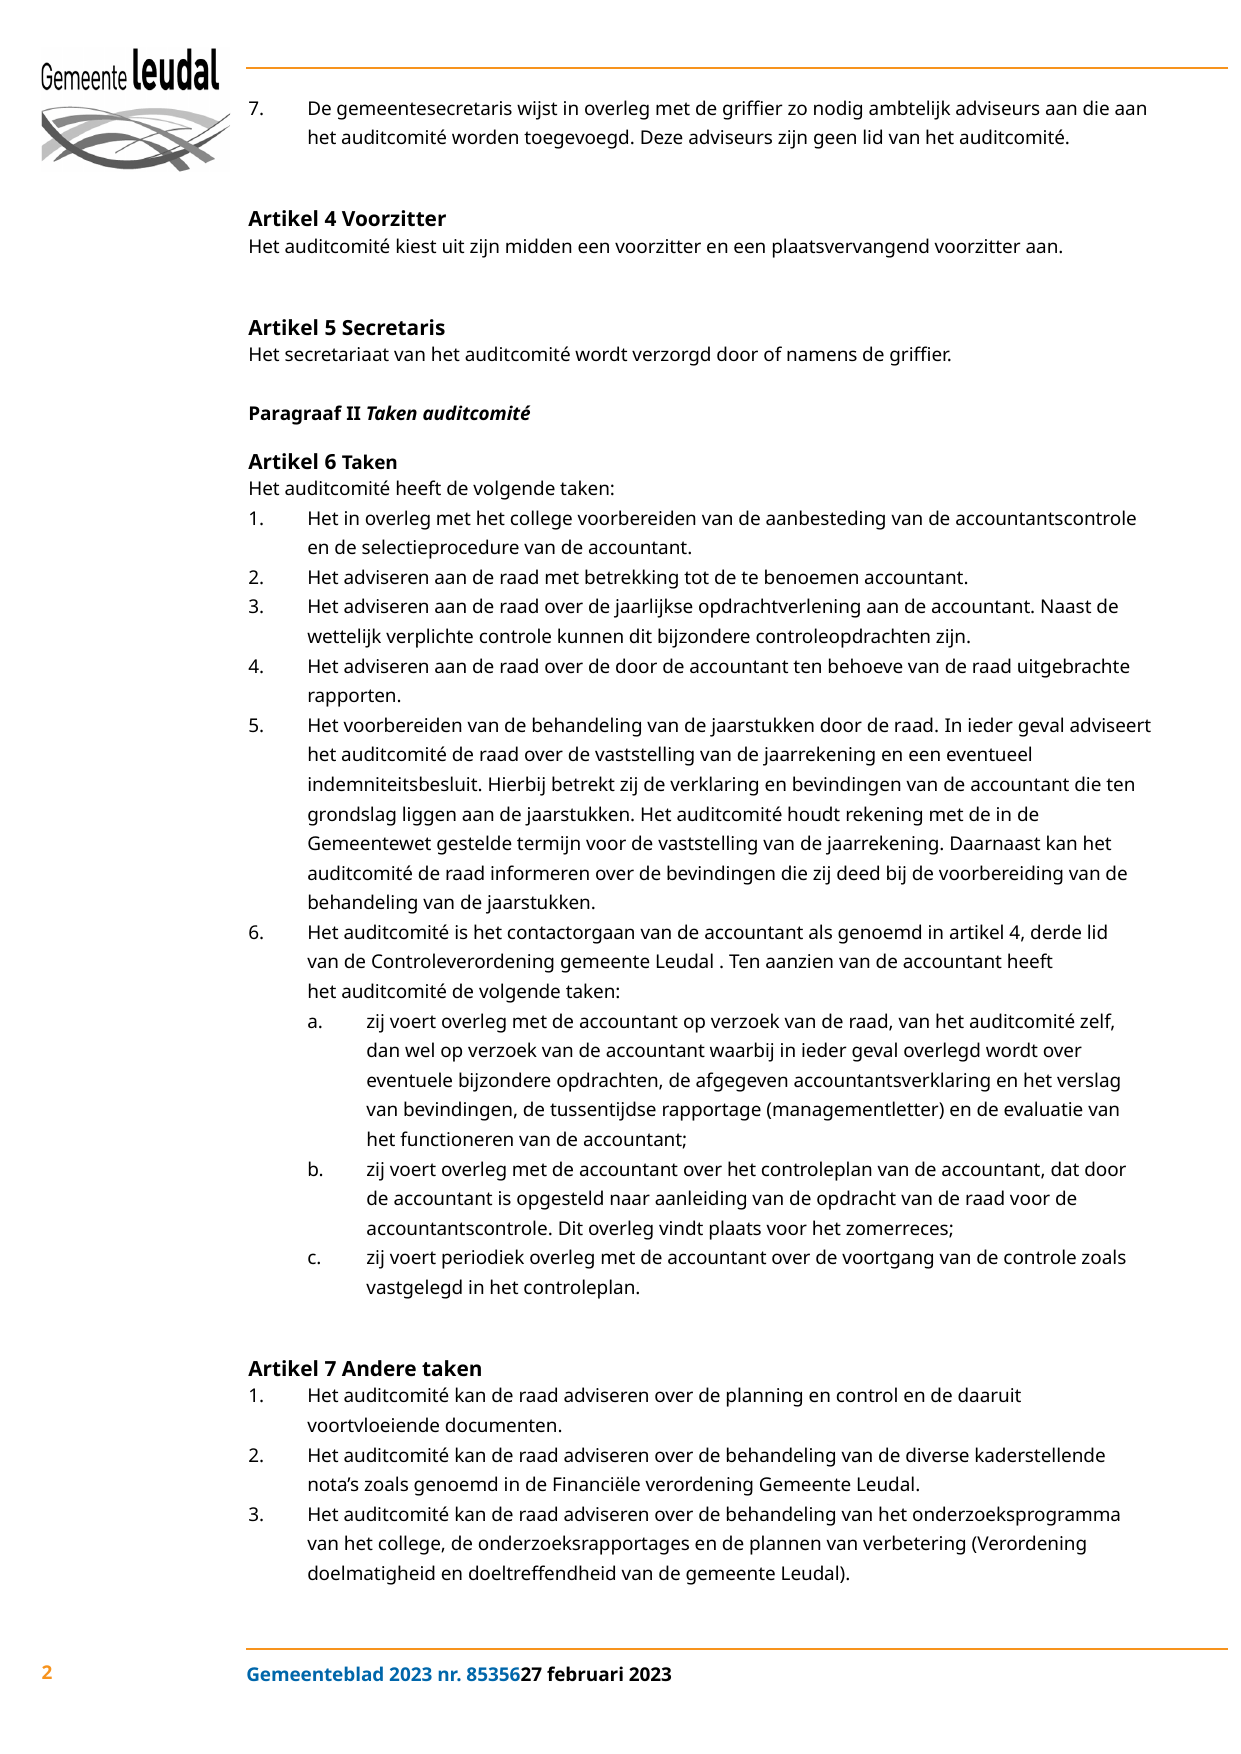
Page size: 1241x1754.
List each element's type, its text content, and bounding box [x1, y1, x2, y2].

list zij voert periodiek overleg met de accountant over de voortgang van de controle zoals vastgelegd in het controleplan. [307, 1244, 1152, 1300]
list Het auditcomité is het contactorgaan van de accountant als genoemd in artikel 4, derde lid van de Controleverordening gemeente Leudal . Ten aanzien van de accountant heeft het auditcomité de volgende taken: [248, 919, 1152, 1004]
text Het secretariaat van het auditcomité wordt verzorgd door of namens de griffier. [248, 341, 1152, 367]
picture [41, 47, 231, 172]
list Het adviseren aan de raad met betrekking tot de te benoemen accountant. [248, 564, 1152, 590]
list Het auditcomité kan de raad adviseren over de planning en control en de daaruit voortvloeiende documenten. [248, 1383, 1152, 1438]
text Artikel 5 Secretaris [248, 313, 1152, 341]
list Het auditcomité kan de raad adviseren over de behandeling van de diverse kaderstellende nota’s zoals genoemd in de Financiële verordening Gemeente Leudal. [248, 1442, 1152, 1497]
list De gemeentesecretaris wijst in overleg met de griffier zo nodig ambtelijk adviseurs aan die aan het auditcomité worden toegevoegd. Deze adviseurs zijn geen lid van het auditcomité. [248, 95, 1152, 150]
list Het voorbereiden van de behandeling van de jaarstukken door de raad. In ieder geval adviseert het auditcomité de raad over de vaststelling van de jaarrekening en een eventueel indemniteitsbesluit. Hierbij betrekt zij de verklaring en bevindingen van de accountant die ten grondslag liggen aan de jaarstukken. Het auditcomité houdt rekening met de in de Gemeentewet gestelde termijn voor de vaststelling van de jaarrekening. Daarnaast kan het auditcomité de raad informeren over de bevindingen die zij deed bij de voorbereiding van de behandeling van de jaarstukken. [248, 712, 1152, 915]
text Artikel 6 Taken [248, 447, 1152, 475]
list Het in overleg met het college voorbereiden van de aanbesteding van de accountantscontrole en de selectieprocedure van de accountant. [248, 505, 1152, 560]
list Het adviseren aan de raad over de jaarlijkse opdrachtverlening aan de accountant. Naast de wettelijk verplichte controle kunnen dit bijzondere controleopdrachten zijn. [248, 594, 1152, 649]
list Het auditcomité kan de raad adviseren over de behandeling van het onderzoeksprogramma van het college, de onderzoeksrapportages en de plannen van verbetering (Verordening doelmatigheid en doeltreffendheid van de gemeente Leudal). [248, 1501, 1152, 1586]
text Paragraaf II Taken auditcomité [248, 400, 1152, 426]
text Het auditcomité heeft de volgende taken: [248, 475, 1152, 501]
text Artikel 4 Voorzitter [248, 204, 1152, 233]
list zij voert overleg met de accountant op verzoek van de raad, van het auditcomité zelf, dan wel op verzoek van de accountant waarbij in ieder geval overlegd wordt over eventuele bijzondere opdrachten, de afgegeven accountantsverklaring en het verslag van bevindingen, de tussentijdse rapportage (managementletter) en de evaluatie van het functioneren van de accountant; [307, 1008, 1152, 1152]
text Artikel 7 Andere taken [248, 1354, 1152, 1383]
list Het adviseren aan de raad over de door de accountant ten behoeve van de raad uitgebrachte rapporten. [248, 653, 1152, 708]
list zij voert overleg met de accountant over het controleplan van de accountant, dat door de accountant is opgesteld naar aanleiding van de opdracht van de raad voor de accountantscontrole. Dit overleg vindt plaats voor het zomerreces; [307, 1156, 1152, 1241]
text Het auditcomité kiest uit zijn midden een voorzitter en een plaatsvervangend voorzitter aan. [248, 233, 1152, 258]
